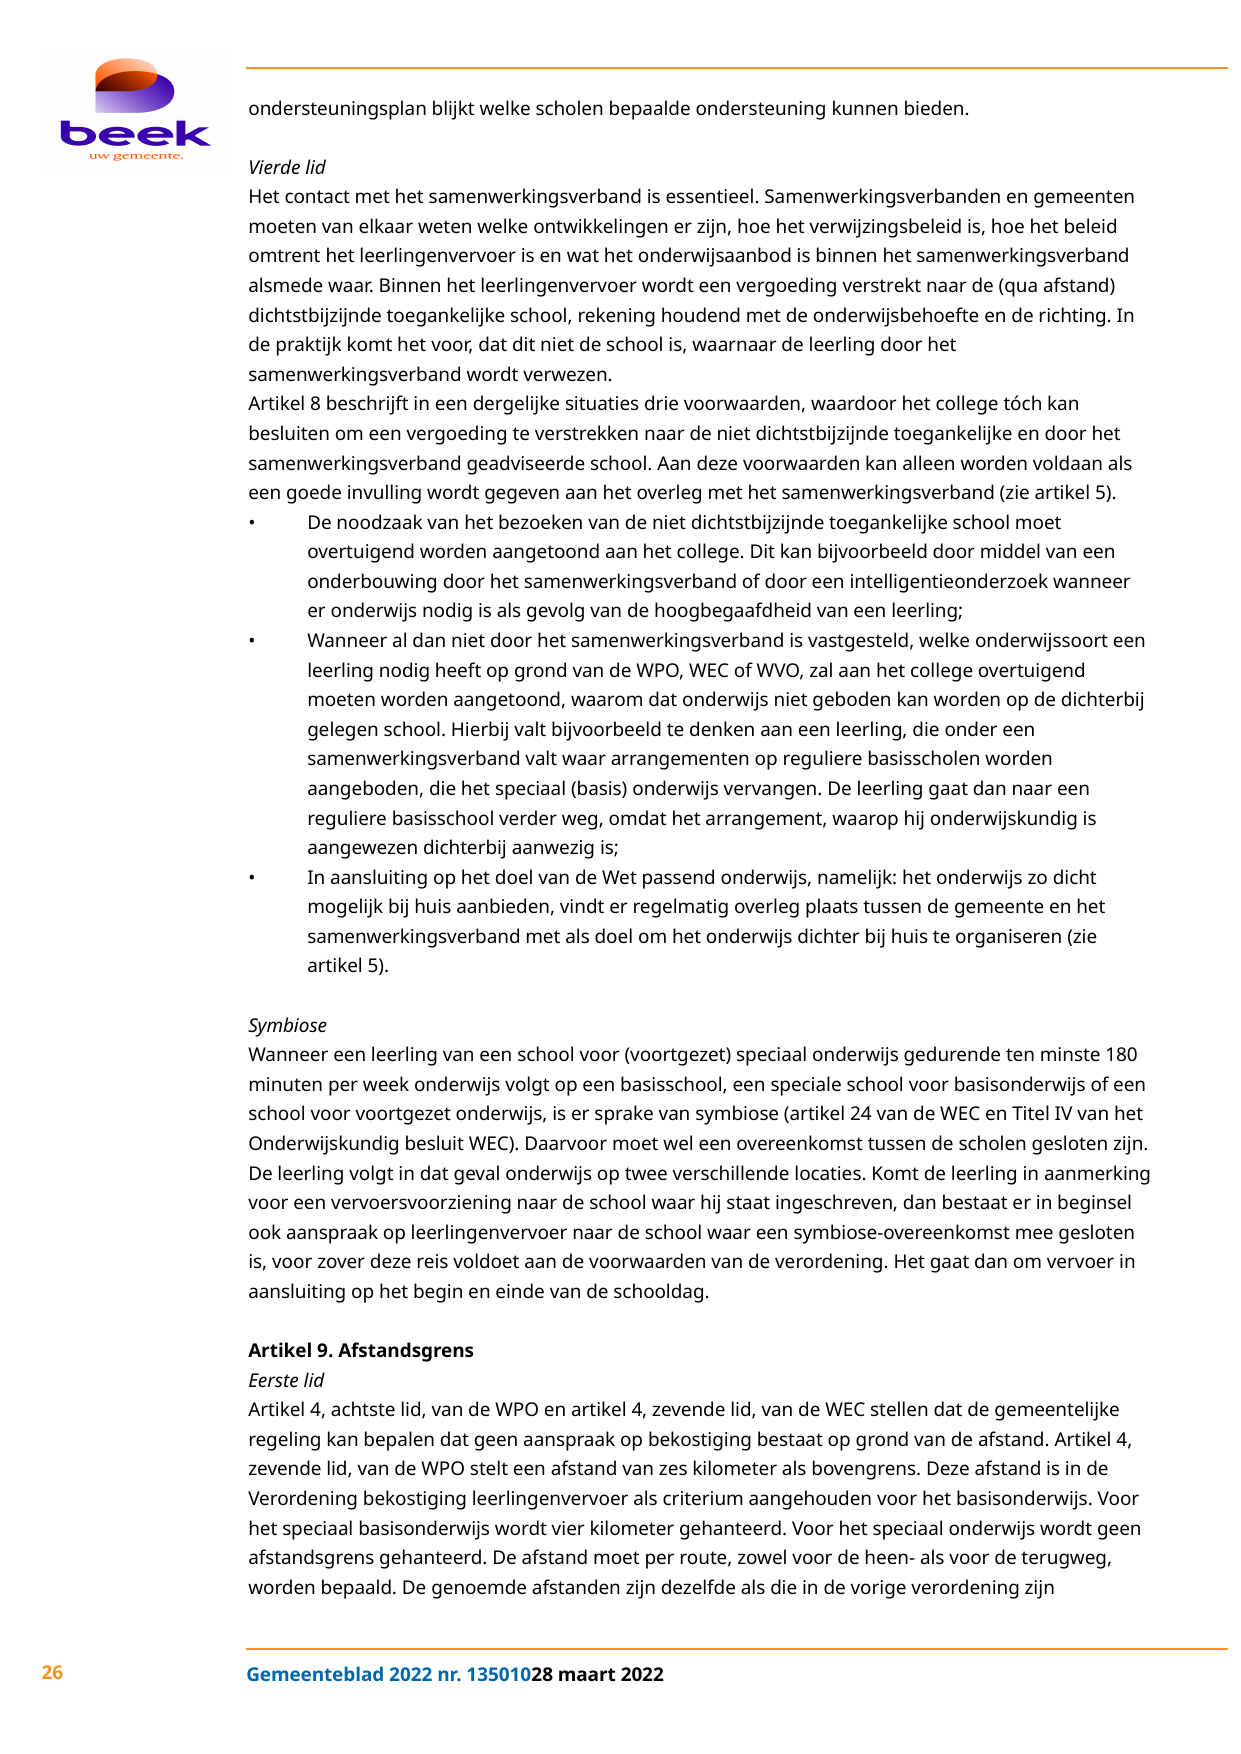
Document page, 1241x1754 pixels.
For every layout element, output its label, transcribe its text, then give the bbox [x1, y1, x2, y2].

text Artikel 9. Afstandsgrens [248, 1337, 1152, 1363]
list In aansluiting op het doel van de Wet passend onderwijs, namelijk: het onderwijs zo dicht mogelijk bij huis aanbieden, vindt er regelmatig overleg plaats tussen de gemeente en het samenwerkingsverband met als doel om het onderwijs dichter bij huis te organiseren (zie artikel 5). [248, 864, 1152, 978]
picture [41, 47, 231, 172]
text Het contact met het samenwerkingsverband is essentieel. Samenwerkingsverbanden en gemeenten moeten van elkaar weten welke ontwikkelingen er zijn, hoe het verwijzingsbeleid is, hoe het beleid omtrent het leerlingenvervoer is en wat het onderwijsaanbod is binnen het samenwerkingsverband alsmede waar. Binnen het leerlingenvervoer wordt een vergoeding verstrekt naar de (qua afstand) dichtstbijzijnde toegankelijke school, rekening houdend met de onderwijsbehoefte en de richting. In de praktijk komt het voor, dat dit niet de school is, waarnaar de leerling door het samenwerkingsverband wordt verwezen. [248, 183, 1152, 387]
list Wanneer al dan niet door het samenwerkingsverband is vastgesteld, welke onderwijssoort een leerling nodig heeft op grond van de WPO, WEC of WVO, zal aan het college overtuigend moeten worden aangetoond, waarom dat onderwijs niet geboden kan worden op de dichterbij gelegen school. Hierbij valt bijvoorbeeld te denken aan een leerling, die onder een samenwerkingsverband valt waar arrangementen op reguliere basisscholen worden aangeboden, die het speciaal (basis) onderwijs vervangen. De leerling gaat dan naar een reguliere basisschool verder weg, omdat het arrangement, waarop hij onderwijskundig is aangewezen dichterbij aanwezig is; [248, 627, 1152, 860]
text Artikel 8 beschrijft in een dergelijke situaties drie voorwaarden, waardoor het college tóch kan besluiten om een vergoeding te verstrekken naar de niet dichtstbijzijnde toegankelijke en door het samenwerkingsverband geadviseerde school. Aan deze voorwaarden kan alleen worden voldaan als een goede invulling wordt gegeven aan het overleg met het samenwerkingsverband (zie artikel 5). [248, 391, 1152, 505]
text Eerste lid [248, 1367, 1152, 1393]
text Vierde lid [248, 154, 1152, 180]
text ondersteuningsplan blijkt welke scholen bepaalde ondersteuning kunnen bieden. [248, 95, 1152, 121]
text Symbiose [248, 1012, 1152, 1038]
text Artikel 4, achtste lid, van de WPO en artikel 4, zevende lid, van de WEC stellen dat de gemeentelijke regeling kan bepalen dat geen aanspraak op bekostiging bestaat op grond van de afstand. Artikel 4, zevende lid, van de WPO stelt een afstand van zes kilometer als bovengrens. Deze afstand is in de Verordening bekostiging leerlingenvervoer als criterium aangehouden voor het basisonderwijs. Voor het speciaal basisonderwijs wordt vier kilometer gehanteerd. Voor het speciaal onderwijs wordt geen afstandsgrens gehanteerd. De afstand moet per route, zowel voor de heen- als voor de terugweg, worden bepaald. De genoemde afstanden zijn dezelfde als die in de vorige verordening zijn [248, 1396, 1152, 1600]
text Wanneer een leerling van een school voor (voortgezet) speciaal onderwijs gedurende ten minste 180 minuten per week onderwijs volgt op een basisschool, een speciale school voor basisonderwijs of een school voor voortgezet onderwijs, is er sprake van symbiose (artikel 24 van de WEC en Titel IV van het Onderwijskundig besluit WEC). Daarvoor moet wel een overeenkomst tussen de scholen gesloten zijn. De leerling volgt in dat geval onderwijs op twee verschillende locaties. Komt de leerling in aanmerking voor een vervoersvoorziening naar de school waar hij staat ingeschreven, dan bestaat er in beginsel ook aanspraak op leerlingenvervoer naar de school waar een symbiose-overeenkomst mee gesloten is, voor zover deze reis voldoet aan de voorwaarden van de verordening. Het gaat dan om vervoer in aansluiting op het begin en einde van de schooldag. [248, 1041, 1152, 1304]
list De noodzaak van het bezoeken van de niet dichtstbijzijnde toegankelijke school moet overtuigend worden aangetoond aan het college. Dit kan bijvoorbeeld door middel van een onderbouwing door het samenwerkingsverband of door een intelligentieonderzoek wanneer er onderwijs nodig is als gevolg van de hoogbegaafdheid van een leerling; [248, 509, 1152, 623]
